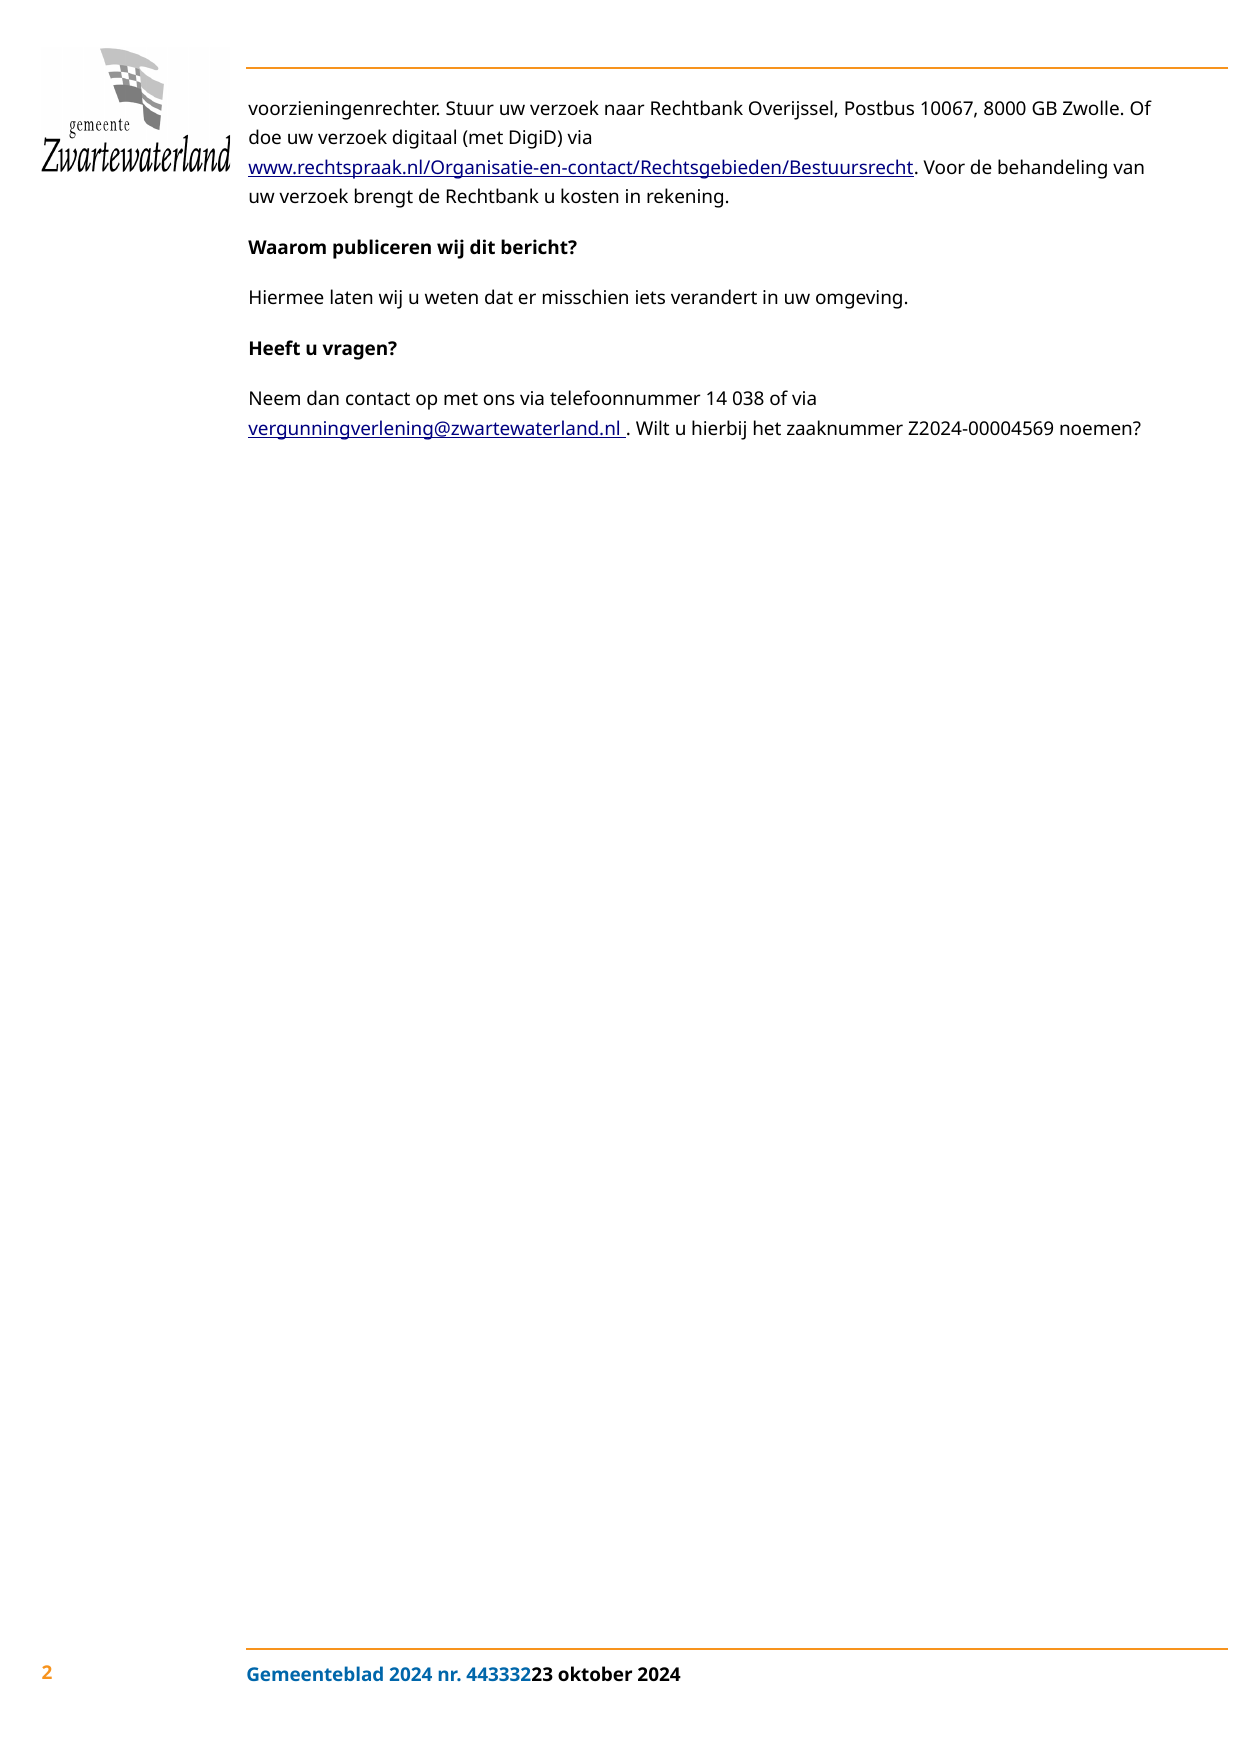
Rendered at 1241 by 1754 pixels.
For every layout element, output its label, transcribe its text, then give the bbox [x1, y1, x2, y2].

text voorzieningenrechter. Stuur uw verzoek naar Rechtbank Overijssel, Postbus 10067, 8000 GB Zwolle. Of doe uw verzoek digitaal (met DigiD) via www.rechtspraak.nl/Organisatie-en-contact/Rechtsgebieden/Bestuursrecht. Voor de behandeling van uw verzoek brengt de Rechtbank u kosten in rekening. [248, 95, 1152, 209]
text Waarom publiceren wij dit bericht? [248, 234, 1152, 260]
text Neem dan contact op met ons via telefoonnummer 14 038 of via vergunningverlening@zwartewaterland.nl . Wilt u hierbij het zaaknummer Z2024-00004569 noemen? [248, 385, 1152, 441]
picture [41, 47, 231, 172]
text Hiermee laten wij u weten dat er misschien iets verandert in uw omgeving. [248, 284, 1152, 310]
text Heeft u vragen? [248, 335, 1152, 361]
